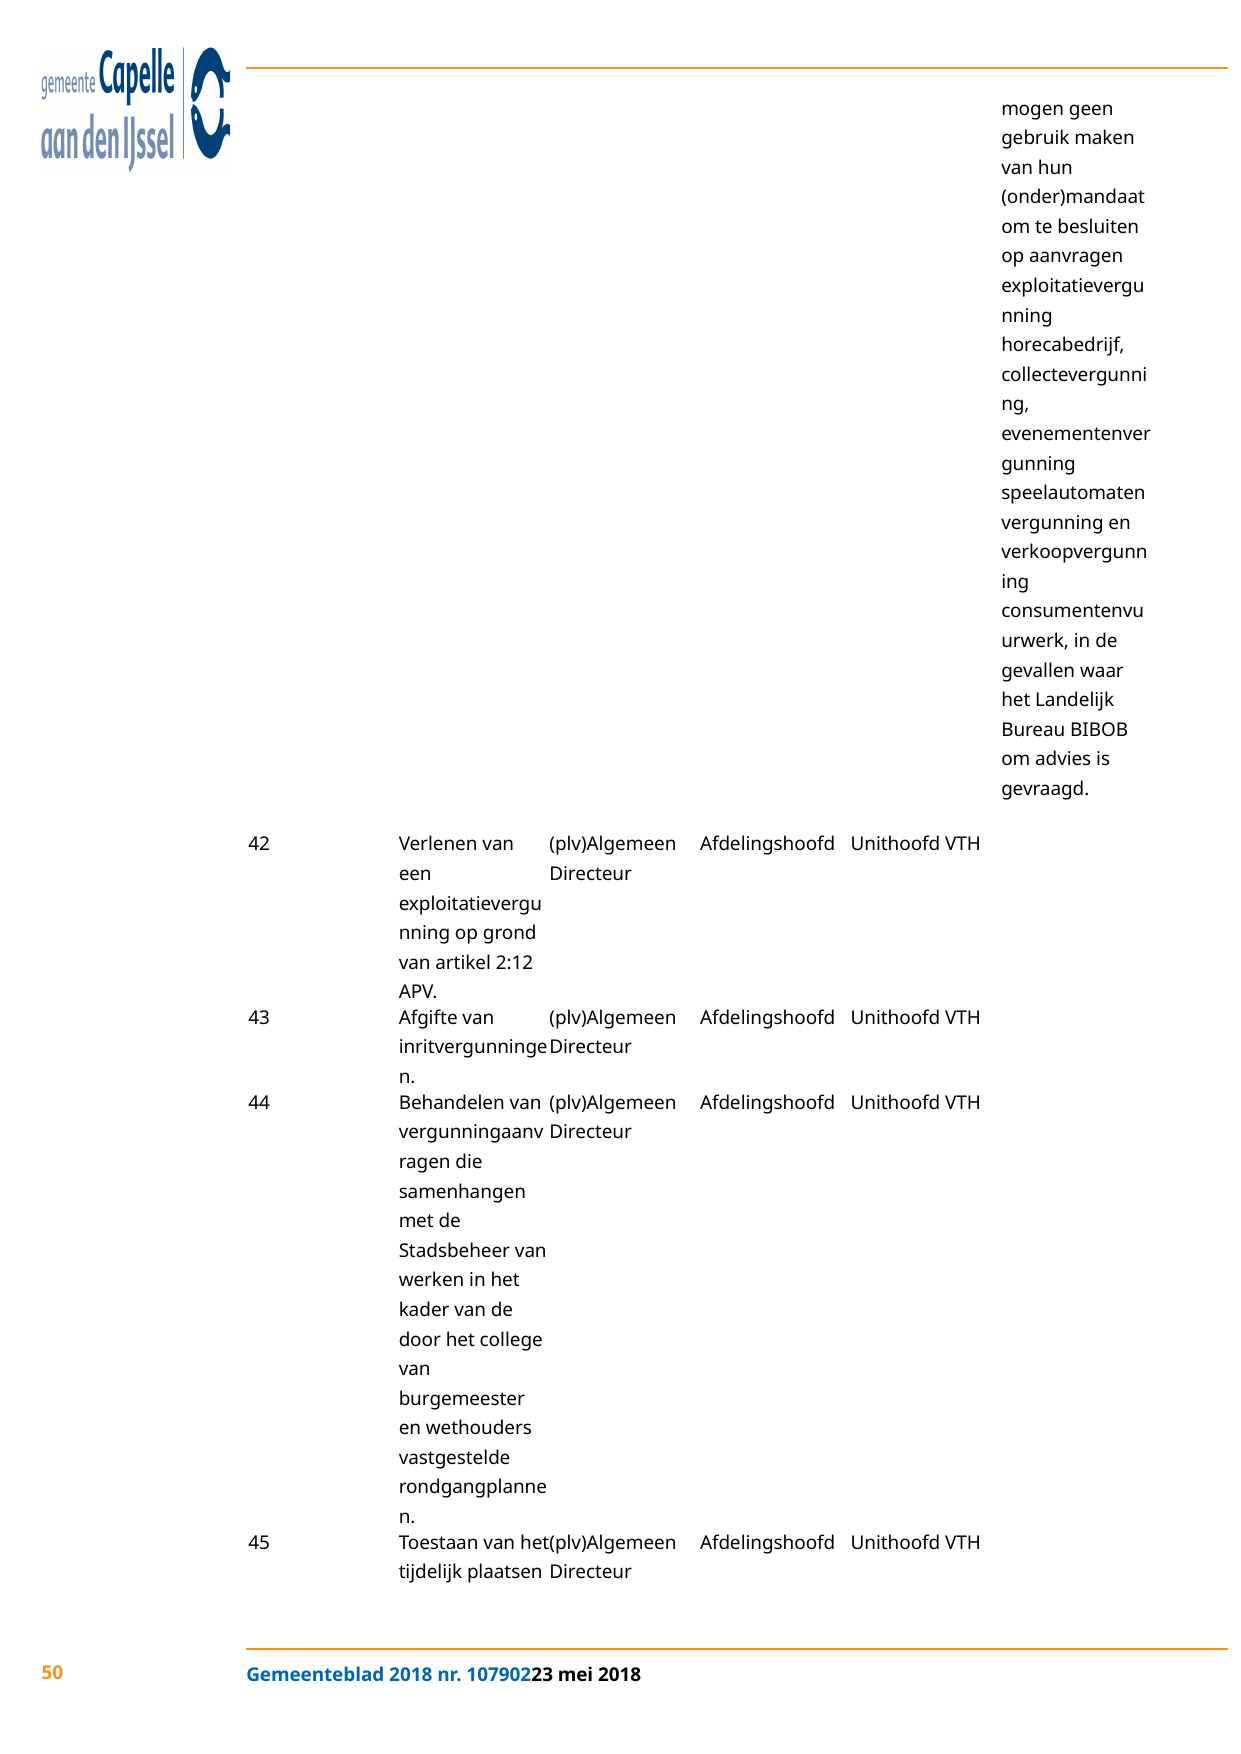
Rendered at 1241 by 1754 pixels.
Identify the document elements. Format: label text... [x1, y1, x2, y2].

table_cell [1001, 1004, 1152, 1089]
table_cell Unithoofd VTH [850, 1529, 1001, 1584]
table_cell (plv)Algemeen Directeur [549, 831, 700, 1004]
table_cell (plv)Algemeen Directeur [549, 1529, 700, 1584]
table_cell [248, 95, 398, 831]
table_cell Afdelingshoofd [700, 1529, 850, 1584]
table_cell [1001, 831, 1152, 1004]
table_cell [1001, 1529, 1152, 1584]
table_cell [850, 95, 1001, 831]
table_cell Afgifte van inritvergunningen. [399, 1004, 549, 1089]
table_cell Afdelingshoofd [700, 1089, 850, 1529]
table_cell Unithoofd VTH [850, 1004, 1001, 1089]
table_cell mogen geen gebruik maken van hun (onder)mandaat om te besluiten op aanvragen exploitatievergunning horecabedrijf, collectevergunning, evenementenvergunning speelautomatenvergunning en verkoopvergunning consumentenvuurwerk, in de gevallen waar het Landelijk Bureau BIBOB om advies is gevraagd. [1001, 95, 1152, 831]
table_cell Verlenen van een exploitatievergunning op grond van artikel 2:12 APV. [399, 831, 549, 1004]
picture [41, 47, 231, 172]
table_cell (plv)Algemeen Directeur [549, 1089, 700, 1529]
table_cell Unithoofd VTH [850, 1089, 1001, 1529]
table_cell Behandelen van vergunningaanvragen die samenhangen met de Stadsbeheer van werken in het kader van de door het college van burgemeester en wethouders vastgestelde rondgangplannen. [399, 1089, 549, 1529]
table_cell [549, 95, 700, 831]
table_cell Afdelingshoofd [700, 1004, 850, 1089]
table_cell [1001, 1089, 1152, 1529]
table_cell Unithoofd VTH [850, 831, 1001, 1004]
table_cell Toestaan van het tijdelijk plaatsen [399, 1529, 549, 1584]
table_cell 43 [248, 1004, 398, 1089]
table_cell (plv)Algemeen Directeur [549, 1004, 700, 1089]
table_cell Afdelingshoofd [700, 831, 850, 1004]
table_cell 44 [248, 1089, 398, 1529]
table_cell 45 [248, 1529, 398, 1584]
table_cell 42 [248, 831, 398, 1004]
table_cell [700, 95, 850, 831]
table_cell [399, 95, 549, 831]
